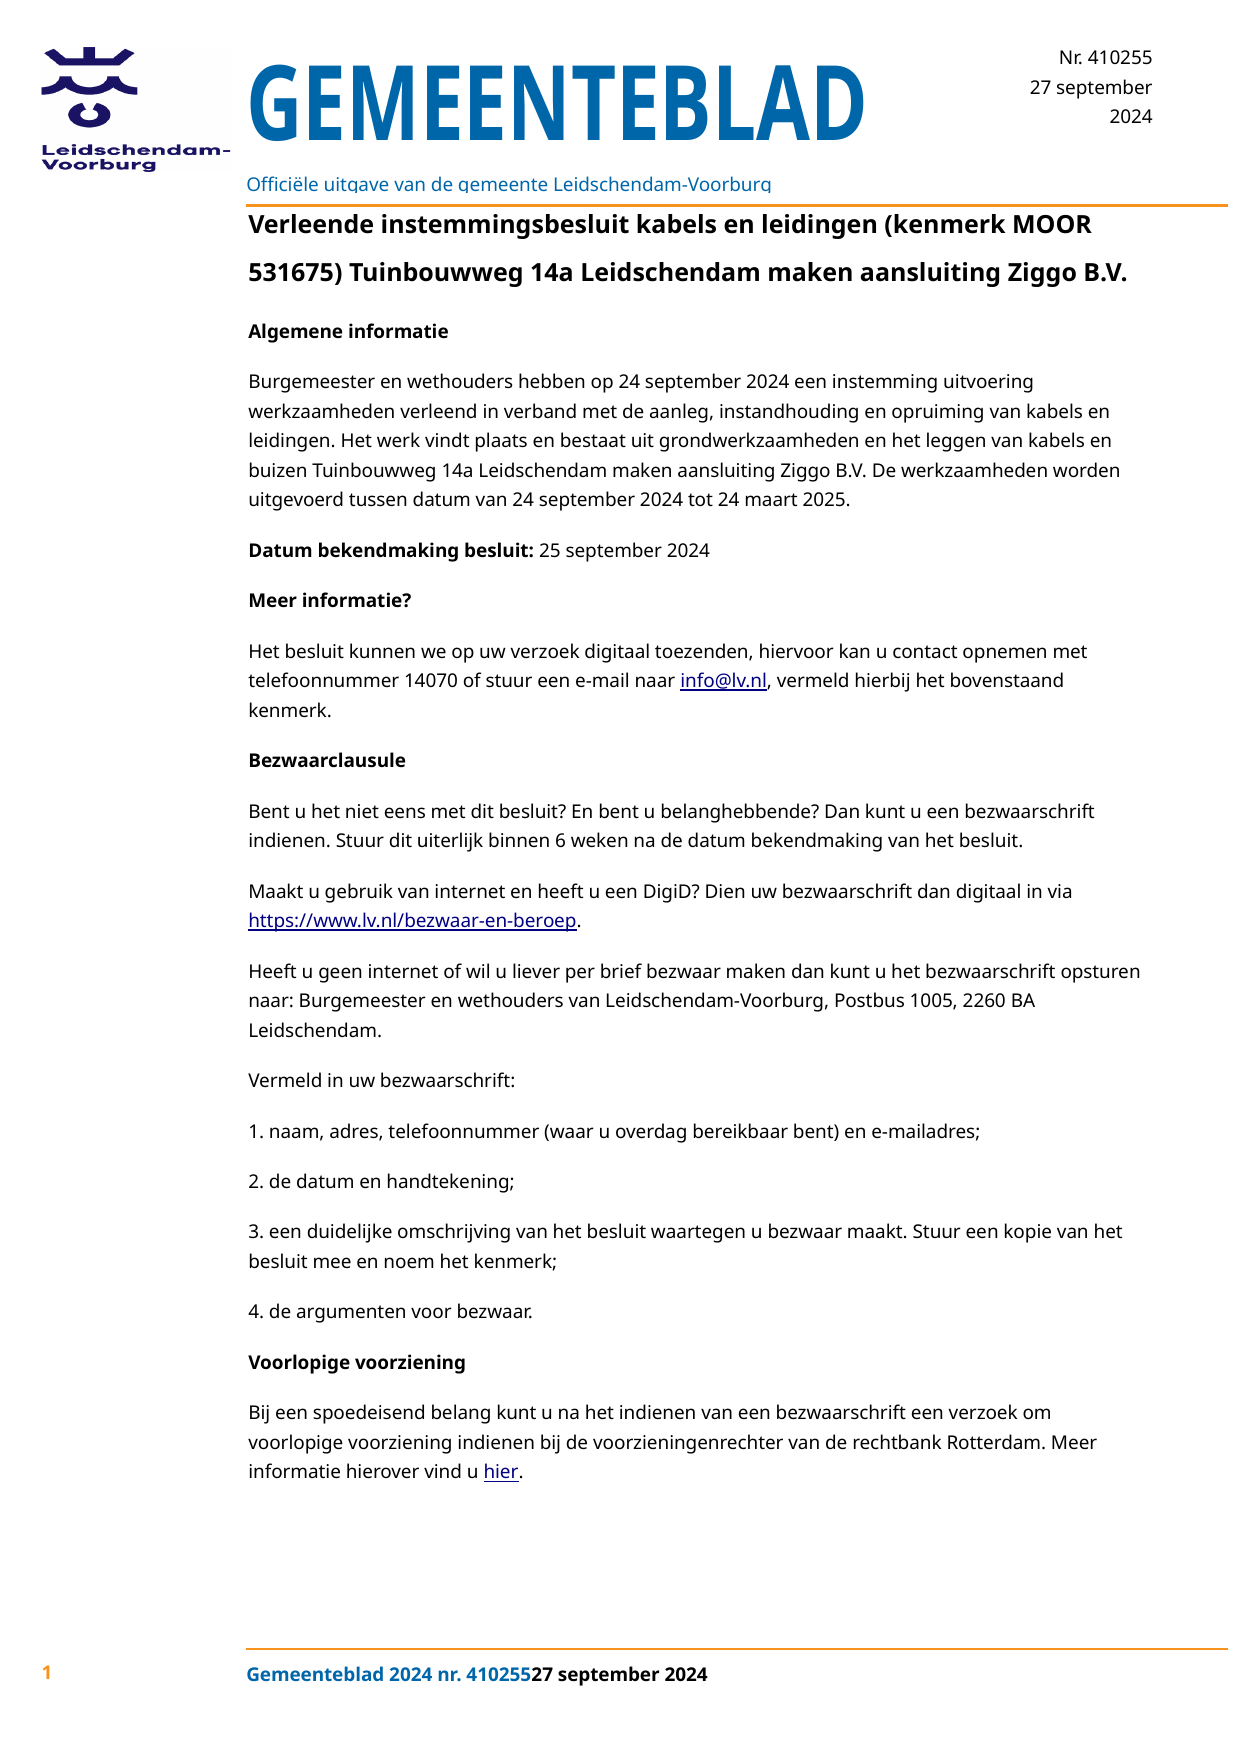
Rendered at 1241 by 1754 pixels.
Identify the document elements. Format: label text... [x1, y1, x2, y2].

text Datum bekendmaking besluit: 25 september 2024 [248, 537, 1152, 563]
text 1. naam, adres, telefoonnummer (waar u overdag bereikbaar bent) en e-mailadres; [248, 1118, 1152, 1144]
text Verleende instemmingsbesluit kabels en leidingen (kenmerk MOOR 531675) Tuinbouwweg 14a Leidschendam maken aansluiting Ziggo B.V. [248, 207, 1152, 288]
picture [41, 47, 231, 172]
text 3. een duidelijke omschrijving van het besluit waartegen u bezwaar maakt. Stuur een kopie van het besluit mee en noem het kenmerk; [248, 1219, 1152, 1274]
text Burgemeester en wethouders hebben op 24 september 2024 een instemming uitvoering werkzaamheden verleend in verband met de aanleg, instandhouding en opruiming van kabels en leidingen. Het werk vindt plaats en bestaat uit grondwerkzaamheden en het leggen van kabels en buizen Tuinbouwweg 14a Leidschendam maken aansluiting Ziggo B.V. De werkzaamheden worden uitgevoerd tussen datum van 24 september 2024 tot 24 maart 2025. [248, 368, 1152, 512]
text Maakt u gebruik van internet en heeft u een DigiD? Dien uw bezwaarschrift dan digitaal in via https://www.lv.nl/bezwaar-en-beroep. [248, 878, 1152, 933]
text Bezwaarclausule [248, 747, 1152, 773]
text 4. de argumenten voor bezwaar. [248, 1299, 1152, 1324]
text Bij een spoedeisend belang kunt u na het indienen van een bezwaarschrift een verzoek om voorlopige voorziening indienen bij de voorzieningenrechter van de rechtbank Rotterdam. Meer informatie hierover vind u hier. [248, 1399, 1152, 1484]
text Bent u het niet eens met dit besluit? En bent u belanghebbende? Dan kunt u een bezwaarschrift indienen. Stuur dit uiterlijk binnen 6 weken na de datum bekendmaking van het besluit. [248, 798, 1152, 853]
text 2. de datum en handtekening; [248, 1168, 1152, 1194]
text Algemene informatie [248, 318, 1152, 344]
text Voorlopige voorziening [248, 1349, 1152, 1375]
text Vermeld in uw bezwaarschrift: [248, 1067, 1152, 1093]
text Heeft u geen internet of wil u liever per brief bezwaar maken dan kunt u het bezwaarschrift opsturen naar: Burgemeester en wethouders van Leidschendam-Voorburg, Postbus 1005, 2260 BA Leidschendam. [248, 958, 1152, 1043]
text Meer informatie? [248, 587, 1152, 613]
text Het besluit kunnen we op uw verzoek digitaal toezenden, hiervoor kan u contact opnemen met telefoonnummer 14070 of stuur een e-mail naar info@lv.nl, vermeld hierbij het bovenstaand kenmerk. [248, 638, 1152, 723]
